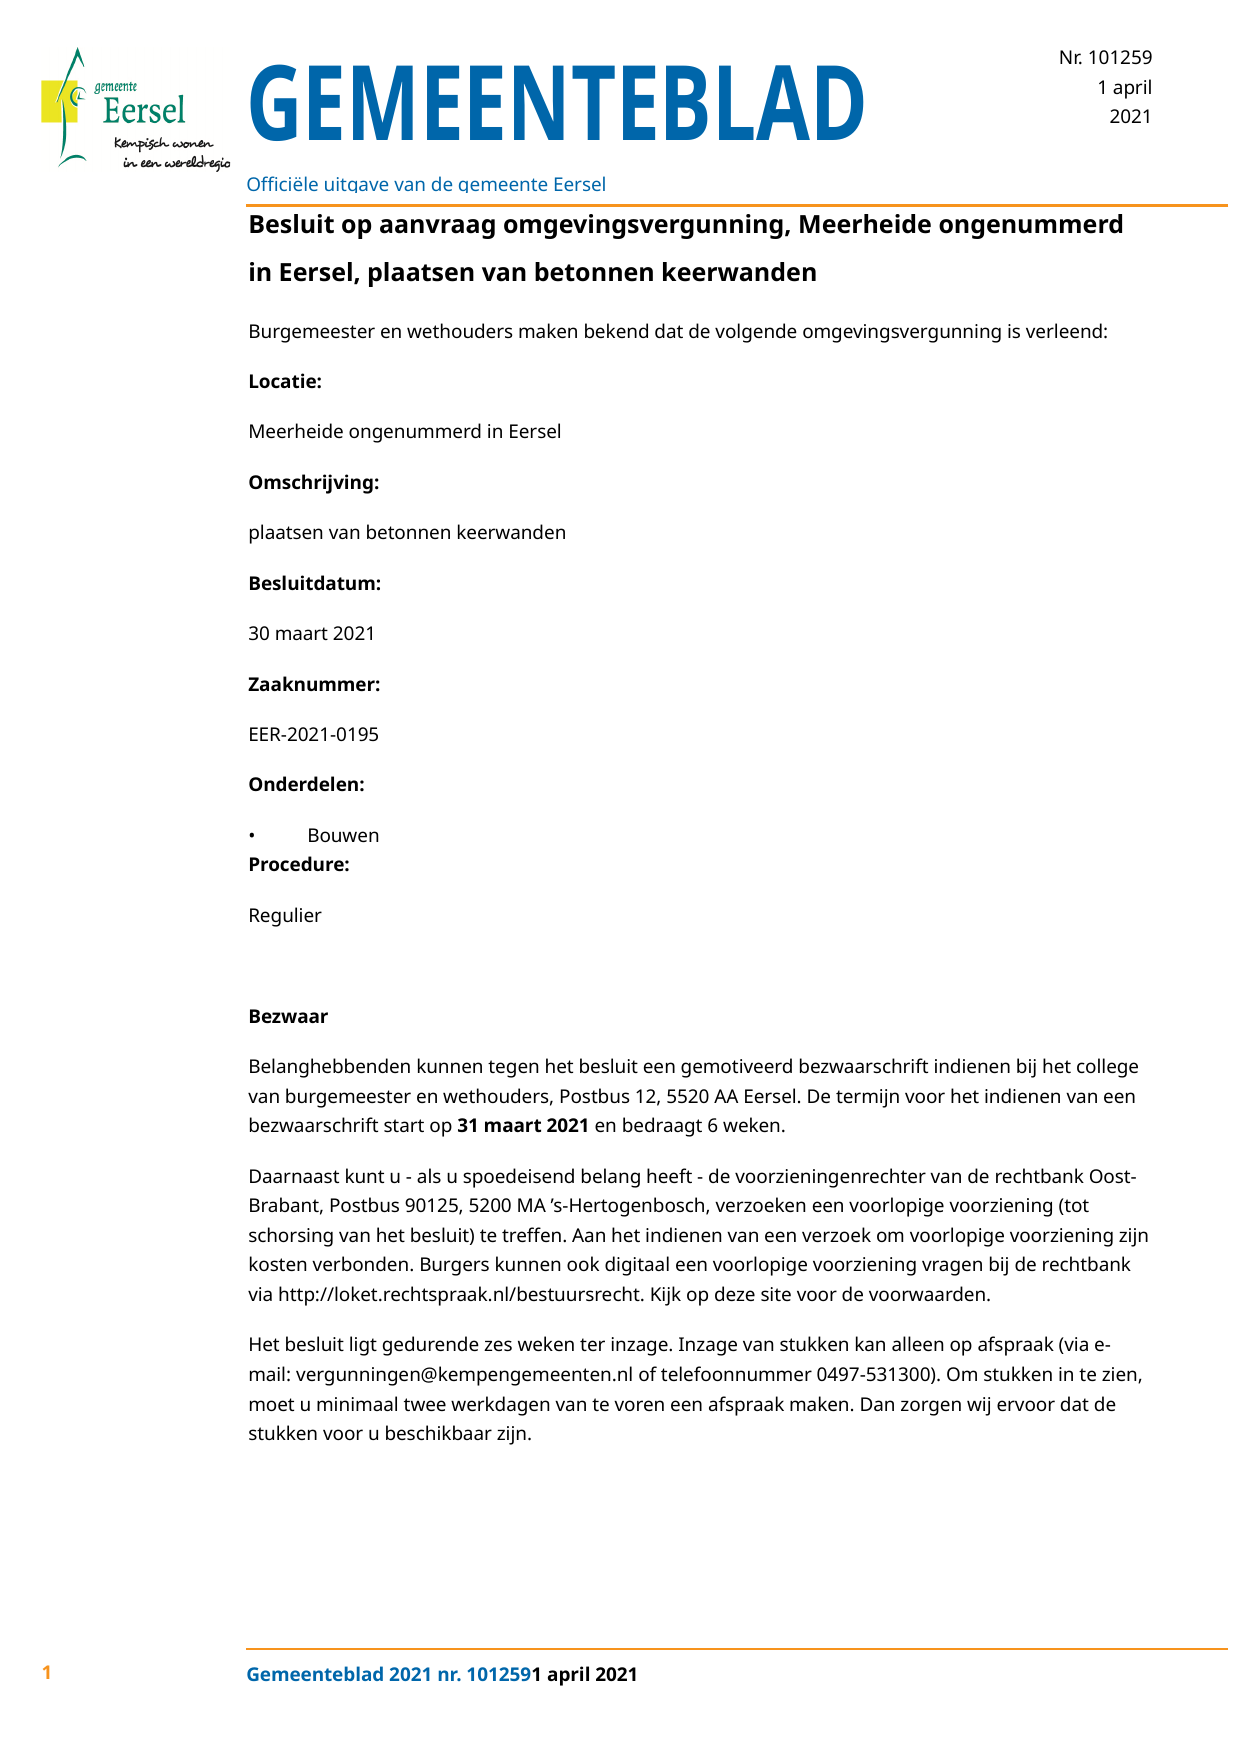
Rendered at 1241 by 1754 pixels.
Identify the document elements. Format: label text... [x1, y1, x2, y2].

text Burgemeester en wethouders maken bekend dat de volgende omgevingsvergunning is verleend: [248, 318, 1152, 344]
text 30 maart 2021 [248, 620, 1152, 646]
text Meerheide ongenummerd in Eersel [248, 419, 1152, 444]
list Bouwen [248, 822, 1152, 848]
text Omschrijving: [248, 469, 1152, 495]
text Locatie: [248, 368, 1152, 394]
text Bezwaar [248, 1003, 1152, 1029]
text Regulier [248, 902, 1152, 928]
text Besluitdatum: [248, 570, 1152, 596]
text plaatsen van betonnen keerwanden [248, 519, 1152, 545]
picture [41, 47, 231, 172]
text Belanghebbenden kunnen tegen het besluit een gemotiveerd bezwaarschrift indienen bij het college van burgemeester en wethouders, Postbus 12, 5520 AA Eersel. De termijn voor het indienen van een bezwaarschrift start op 31 maart 2021 en bedraagt 6 weken. [248, 1053, 1152, 1138]
text Besluit op aanvraag omgevingsvergunning, Meerheide ongenummerd in Eersel, plaatsen van betonnen keerwanden [248, 207, 1152, 288]
text Zaaknummer: [248, 671, 1152, 697]
text Procedure: [248, 852, 1152, 877]
text EER-2021-0195 [248, 721, 1152, 747]
text Onderdelen: [248, 772, 1152, 797]
text Het besluit ligt gedurende zes weken ter inzage. Inzage van stukken kan alleen op afspraak (via e-mail: vergunningen@kempengemeenten.nl of telefoonnummer 0497-531300). Om stukken in te zien, moet u minimaal twee werkdagen van te voren een afspraak maken. Dan zorgen wij ervoor dat de stukken voor u beschikbaar zijn. [248, 1332, 1152, 1446]
text Daarnaast kunt u - als u spoedeisend belang heeft - de voorzieningenrechter van de rechtbank Oost-Brabant, Postbus 90125, 5200 MA ’s-Hertogenbosch, verzoeken een voorlopige voorziening (tot schorsing van het besluit) te treffen. Aan het indienen van een verzoek om voorlopige voorziening zijn kosten verbonden. Burgers kunnen ook digitaal een voorlopige voorziening vragen bij de rechtbank via http://loket.rechtspraak.nl/bestuursrecht. Kijk op deze site voor de voorwaarden. [248, 1163, 1152, 1307]
